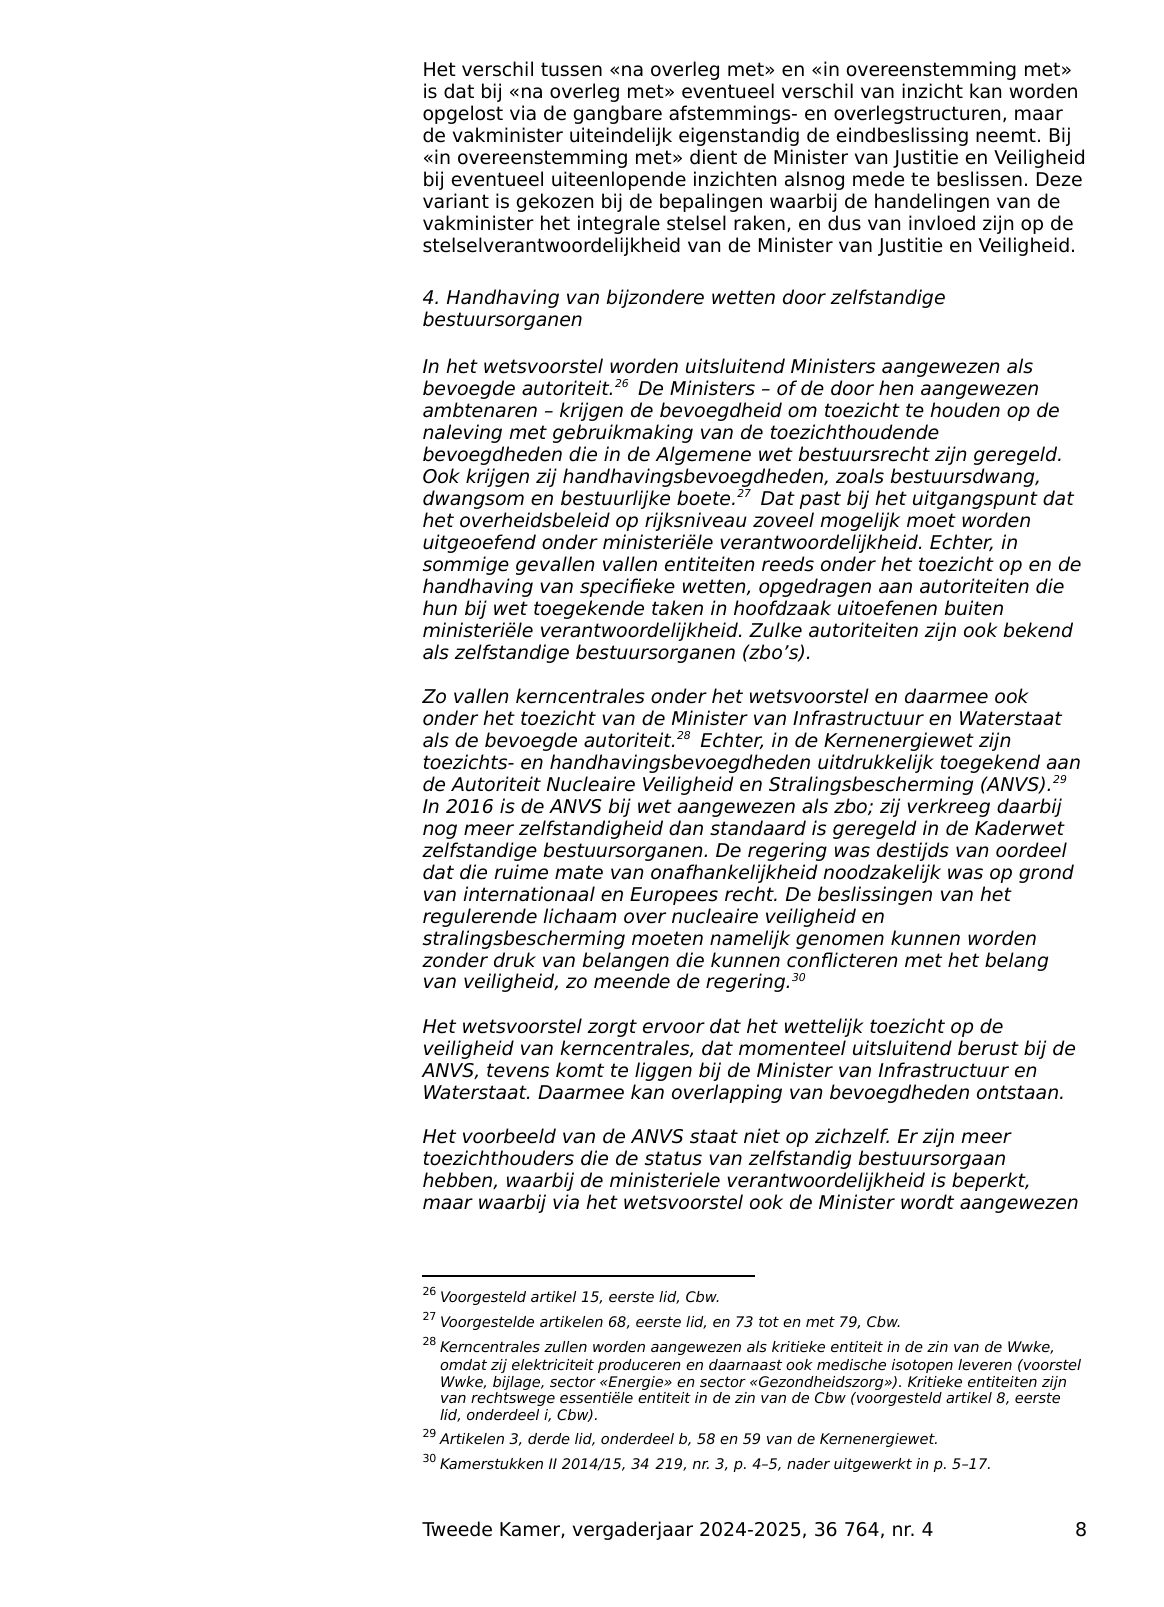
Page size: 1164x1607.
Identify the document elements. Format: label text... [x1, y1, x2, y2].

text Het verschil tussen «na overleg met» en «in overeenstemming met» is dat bij «na overleg met» eventueel verschil van inzicht kan worden opgelost via de gangbare afstemmings- en overlegstructuren, maar de vakminister uiteindelijk eigenstandig de eindbeslissing neemt. Bij «in overeenstemming met» dient de Minister van Justitie en Veiligheid bij eventueel uiteenlopende inzichten alsnog mede te beslissen. Deze variant is gekozen bij de bepalingen waarbij de handelingen van de vakminister het integrale stelsel raken, en dus van invloed zijn op de stelselverantwoordelijkheid van de Minister van Justitie en Veiligheid. [422, 59, 1087, 257]
text In het wetsvoorstel worden uitsluitend Ministers aangewezen als bevoegde autoriteit. De Ministers – of de door hen aangewezen ambtenaren – krijgen de bevoegdheid om toezicht te houden op de naleving met gebruikmaking van de toezichthoudende bevoegdheden die in de Algemene wet bestuursrecht zijn geregeld. Ook krijgen zij handhavingsbevoegdheden, zoals bestuursdwang, dwangsom en bestuurlijke boete. Dat past bij het uitgangspunt dat het overheidsbeleid op rijksniveau zoveel mogelijk moet worden uitgeoefend onder ministeriële verantwoordelijkheid. Echter, in sommige gevallen vallen entiteiten reeds onder het toezicht op en de handhaving van specifieke wetten, opgedragen aan autoriteiten die hun bij wet toegekende taken in hoofdzaak uitoefenen buiten ministeriële verantwoordelijkheid. Zulke autoriteiten zijn ook bekend als zelfstandige bestuursorganen (zbo’s). [422, 356, 1087, 663]
text Voorgestelde artikelen 68, eerste lid, en 73 tot en met 79, Cbw. [422, 1310, 1087, 1332]
text Artikelen 3, derde lid, onderdeel b, 58 en 59 van de Kernenergiewet. [422, 1427, 1087, 1449]
text Zo vallen kerncentrales onder het wetsvoorstel en daarmee ook onder het toezicht van de Minister van Infrastructuur en Waterstaat als de bevoegde autoriteit. Echter, in de Kernenergiewet zijn toezichts- en handhavingsbevoegdheden uitdrukkelijk toegekend aan de Autoriteit Nucleaire Veiligheid en Stralingsbescherming (ANVS). In 2016 is de ANVS bij wet aangewezen als zbo; zij verkreeg daarbij nog meer zelfstandigheid dan standaard is geregeld in de Kaderwet zelfstandige bestuursorganen. De regering was destijds van oordeel dat die ruime mate van onafhankelijkheid noodzakelijk was op grond van internationaal en Europees recht. De beslissingen van het regulerende lichaam over nucleaire veiligheid en stralingsbescherming moeten namelijk genomen kunnen worden zonder druk van belangen die kunnen conflicteren met het belang van veiligheid, zo meende de regering. [422, 686, 1087, 993]
text Het voorbeeld van de ANVS staat niet op zichzelf. Er zijn meer toezichthouders die de status van zelfstandig bestuursorgaan hebben, waarbij de ministeriele verantwoordelijkheid is beperkt, maar waarbij via het wetsvoorstel ook de Minister wordt aangewezen [422, 1126, 1087, 1214]
text Kamerstukken II 2014/15, 34 219, nr. 3, p. 4–5, nader uitgewerkt in p. 5–17. [422, 1452, 1087, 1474]
text Kerncentrales zullen worden aangewezen als kritieke entiteit in de zin van de Wwke, omdat zij elektriciteit produceren en daarnaast ook medische isotopen leveren (voorstel Wwke, bijlage, sector «Energie» en sector «Gezondheidszorg»). Kritieke entiteiten zijn van rechtswege essentiële entiteit in de zin van de Cbw (voorgesteld artikel 8, eerste lid, onderdeel i, Cbw). [422, 1335, 1087, 1424]
text Voorgesteld artikel 15, eerste lid, Cbw. [422, 1285, 1087, 1307]
subtitle 4. Handhaving van bijzondere wetten door zelfstandige bestuursorganen [422, 287, 1087, 331]
text Het wetsvoorstel zorgt ervoor dat het wettelijk toezicht op de veiligheid van kerncentrales, dat momenteel uitsluitend berust bij de ANVS, tevens komt te liggen bij de Minister van Infrastructuur en Waterstaat. Daarmee kan overlapping van bevoegdheden ontstaan. [422, 1016, 1087, 1103]
